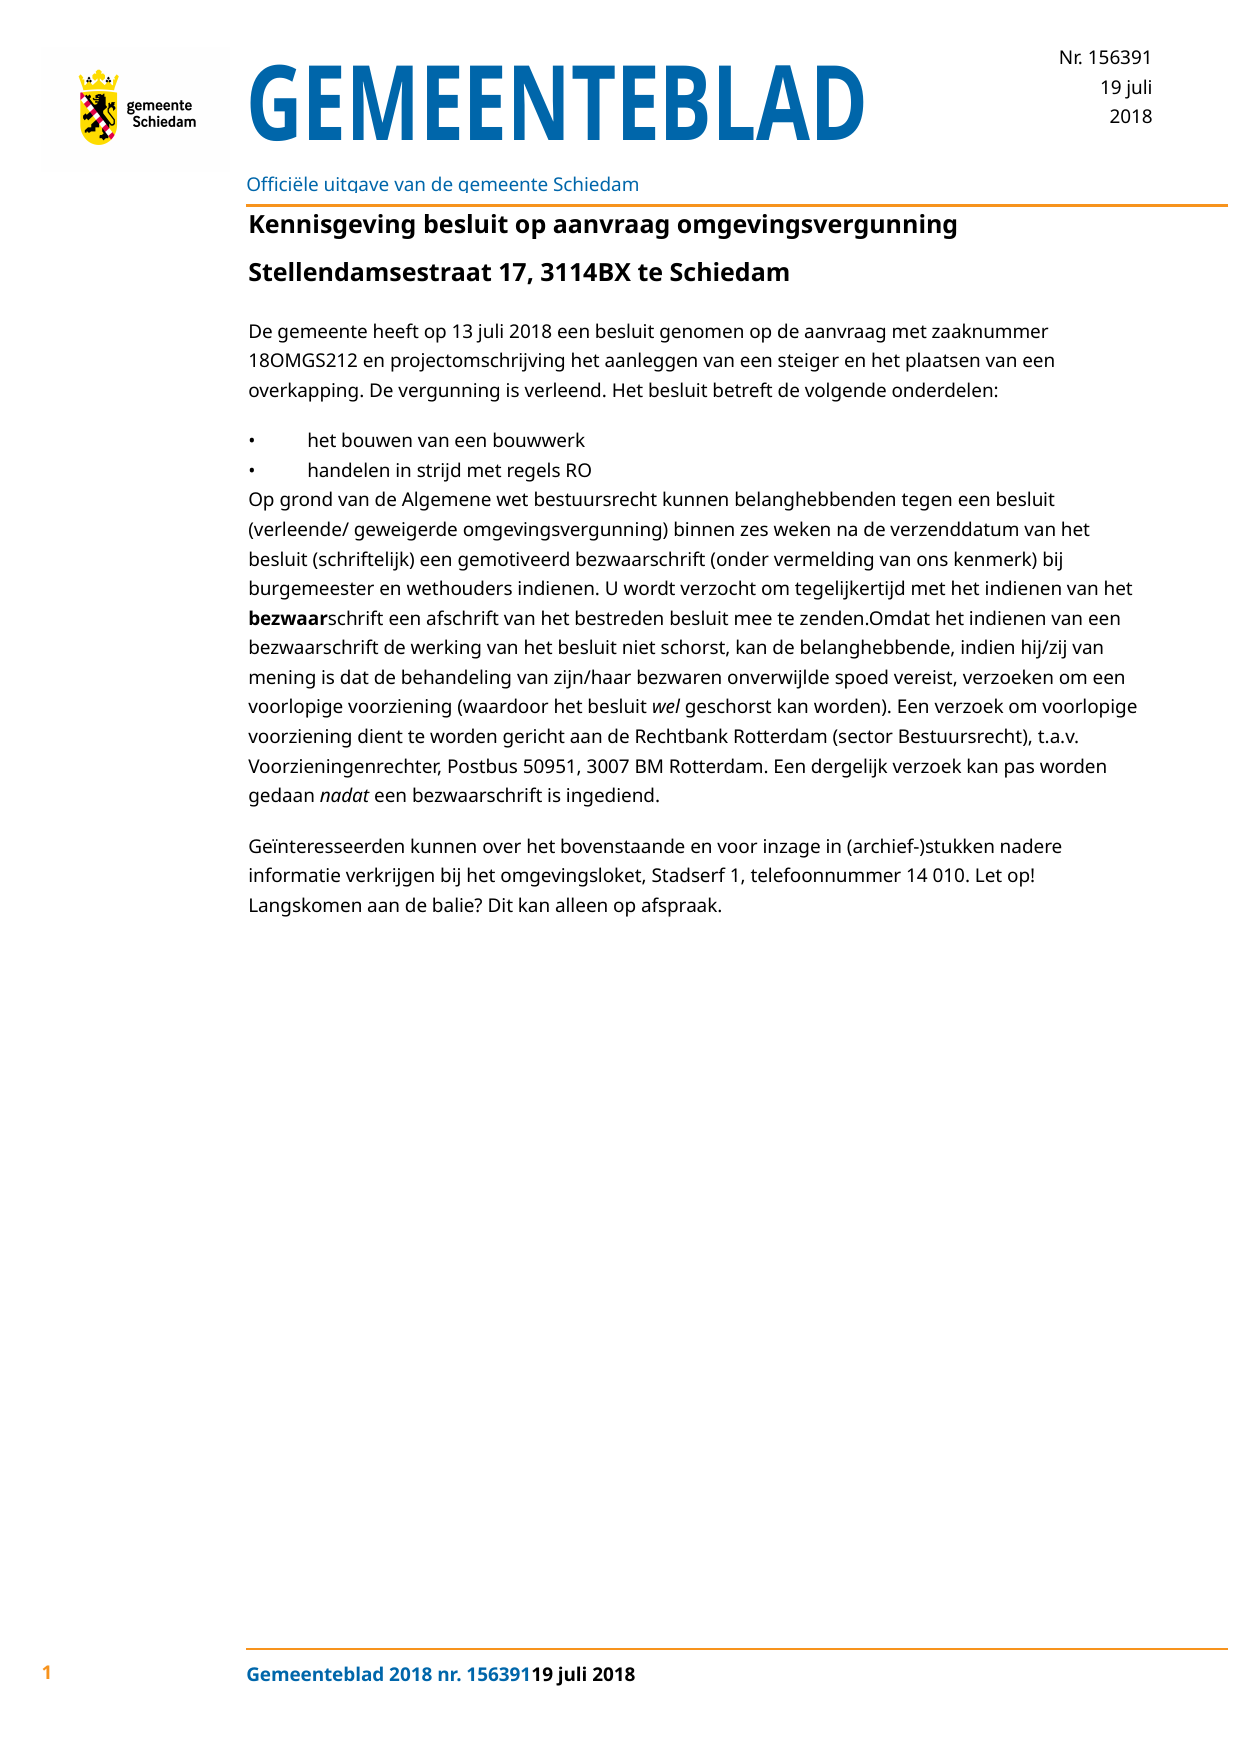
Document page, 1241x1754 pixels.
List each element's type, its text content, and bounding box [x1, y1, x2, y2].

list het bouwen van een bouwwerk [248, 427, 1152, 453]
text Op grond van de Algemene wet bestuursrecht kunnen belanghebbenden tegen een besluit (verleende/ geweigerde omgevingsvergunning) binnen zes weken na de verzenddatum van het besluit (schriftelijk) een gemotiveerd bezwaarschrift (onder vermelding van ons kenmerk) bij burgemeester en wethouders indienen. U wordt verzocht om tegelijkertijd met het indienen van het bezwaarschrift een afschrift van het bestreden besluit mee te zenden.Omdat het indienen van een bezwaarschrift de werking van het besluit niet schorst, kan de belanghebbende, indien hij/zij van mening is dat de behandeling van zijn/haar bezwaren onverwijlde spoed vereist, verzoeken om een voorlopige voorziening (waardoor het besluit wel geschorst kan worden). Een verzoek om voorlopige voorziening dient te worden gericht aan de Rechtbank Rotterdam (sector Bestuursrecht), t.a.v. Voorzieningenrechter, Postbus 50951, 3007 BM Rotterdam. Een dergelijk verzoek kan pas worden gedaan nadat een bezwaarschrift is ingediend. [248, 487, 1152, 808]
text De gemeente heeft op 13 juli 2018 een besluit genomen op de aanvraag met zaaknummer 18OMGS212 en projectomschrijving het aanleggen van een steiger en het plaatsen van een overkapping. De vergunning is verleend. Het besluit betreft de volgende onderdelen: [248, 318, 1152, 403]
text Kennisgeving besluit op aanvraag omgevingsvergunning Stellendamsestraat 17, 3114BX te Schiedam [248, 207, 1152, 288]
picture [41, 47, 231, 172]
text Geïnteresseerden kunnen over het bovenstaande en voor inzage in (archief-)stukken nadere informatie verkrijgen bij het omgevingsloket, Stadserf 1, telefoonnummer 14 010. Let op! Langskomen aan de balie? Dit kan alleen op afspraak. [248, 833, 1152, 918]
list handelen in strijd met regels RO [248, 457, 1152, 483]
